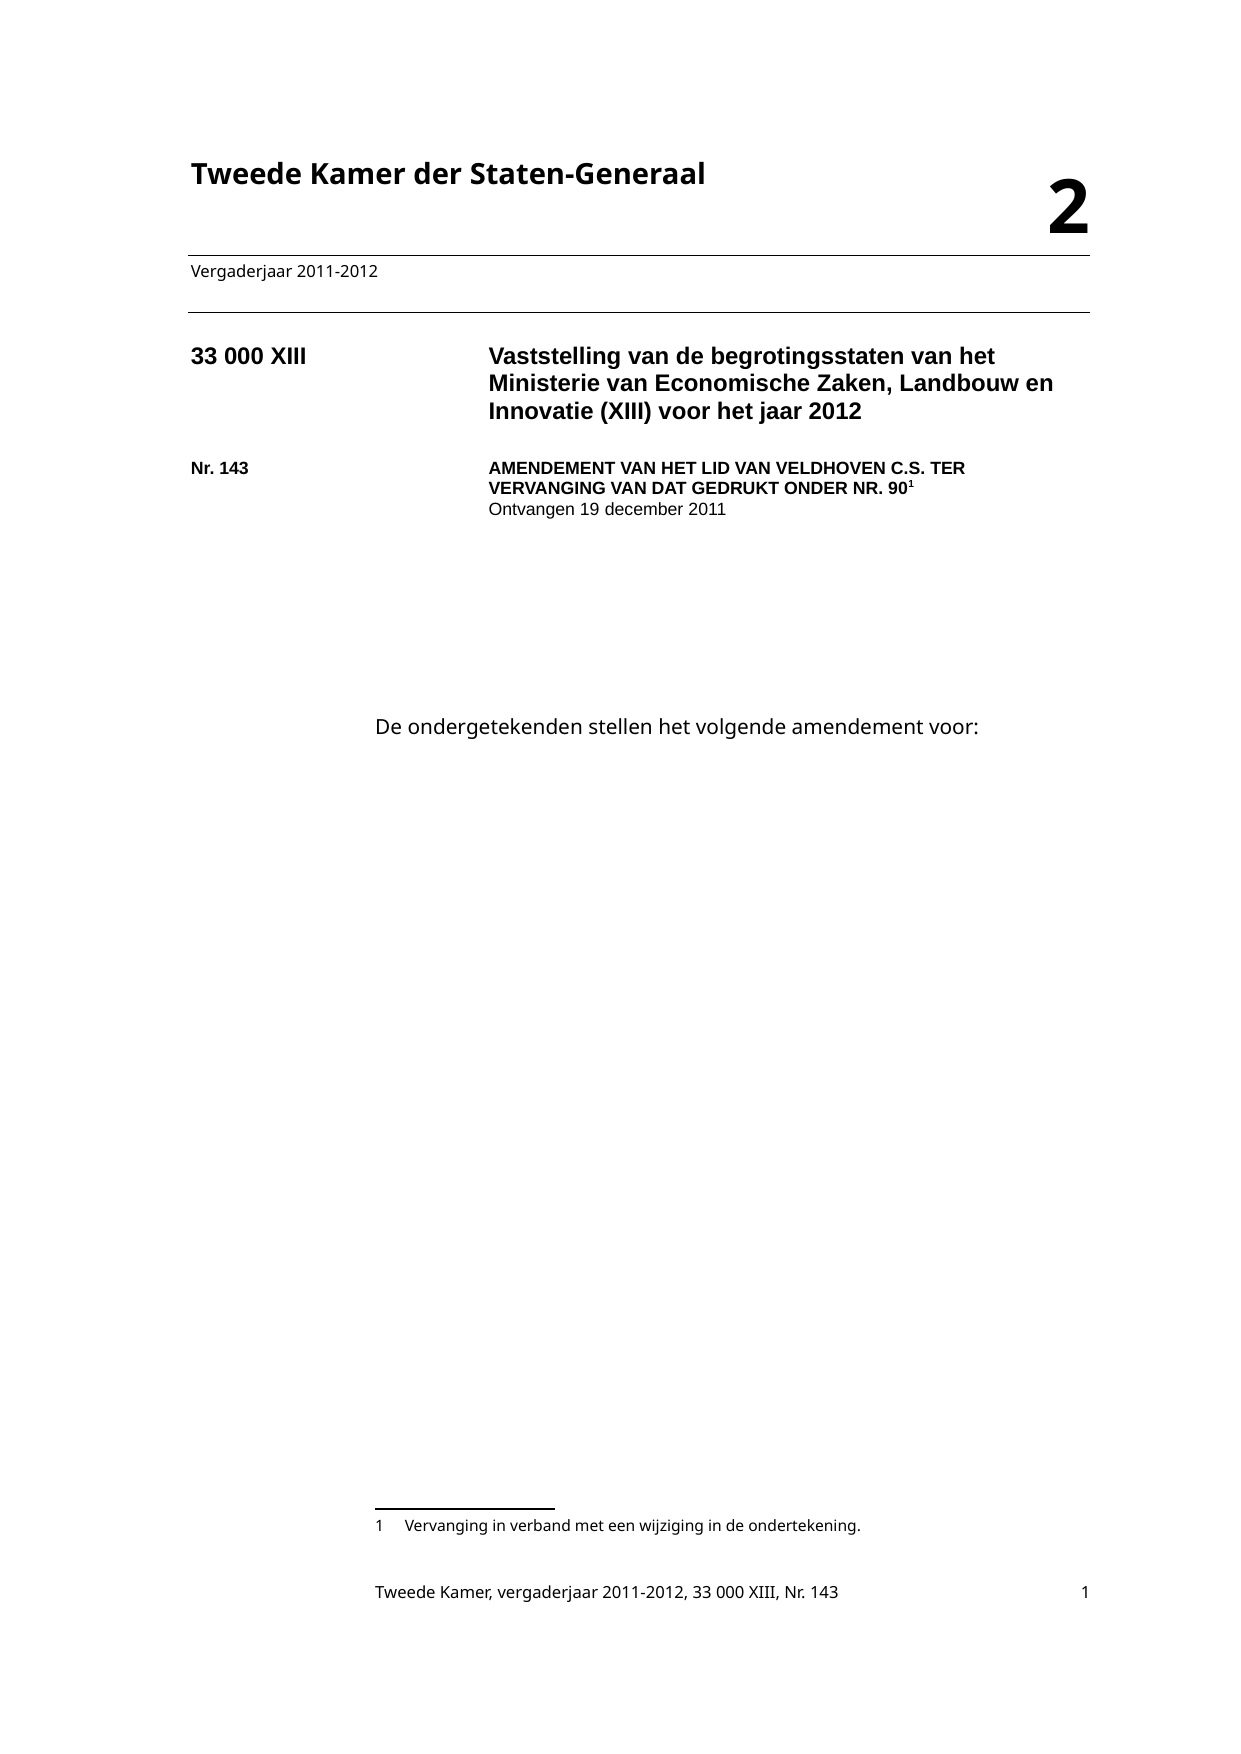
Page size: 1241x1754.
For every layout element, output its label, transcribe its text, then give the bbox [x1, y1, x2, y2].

table_header 2 [910, 150, 1090, 255]
table_cell 33 000 XIII [188, 339, 485, 454]
table_cell Vergaderjaar 2011-2012 [188, 256, 485, 312]
table_header Tweede Kamer der Staten-Generaal [188, 150, 909, 255]
table_cell [485, 313, 1090, 339]
table_cell [188, 313, 485, 339]
text De ondergetekenden stellen het volgende amendement voor: [375, 712, 1090, 741]
table_cell [485, 256, 1090, 312]
table_cell AMENDEMENT VAN HET LID VAN VELDHOVEN C.S. TER VERVANGING VAN DAT GEDRUKT ONDER NR. 90 Ontvangen 19 december 2011 [485, 455, 1090, 594]
table_cell Vaststelling van de begrotingsstaten van het Ministerie van Economische Zaken, Landbouw en Innovatie (XIII) voor het jaar 2012 [485, 339, 1090, 454]
table_cell Nr. 143 [188, 455, 485, 594]
